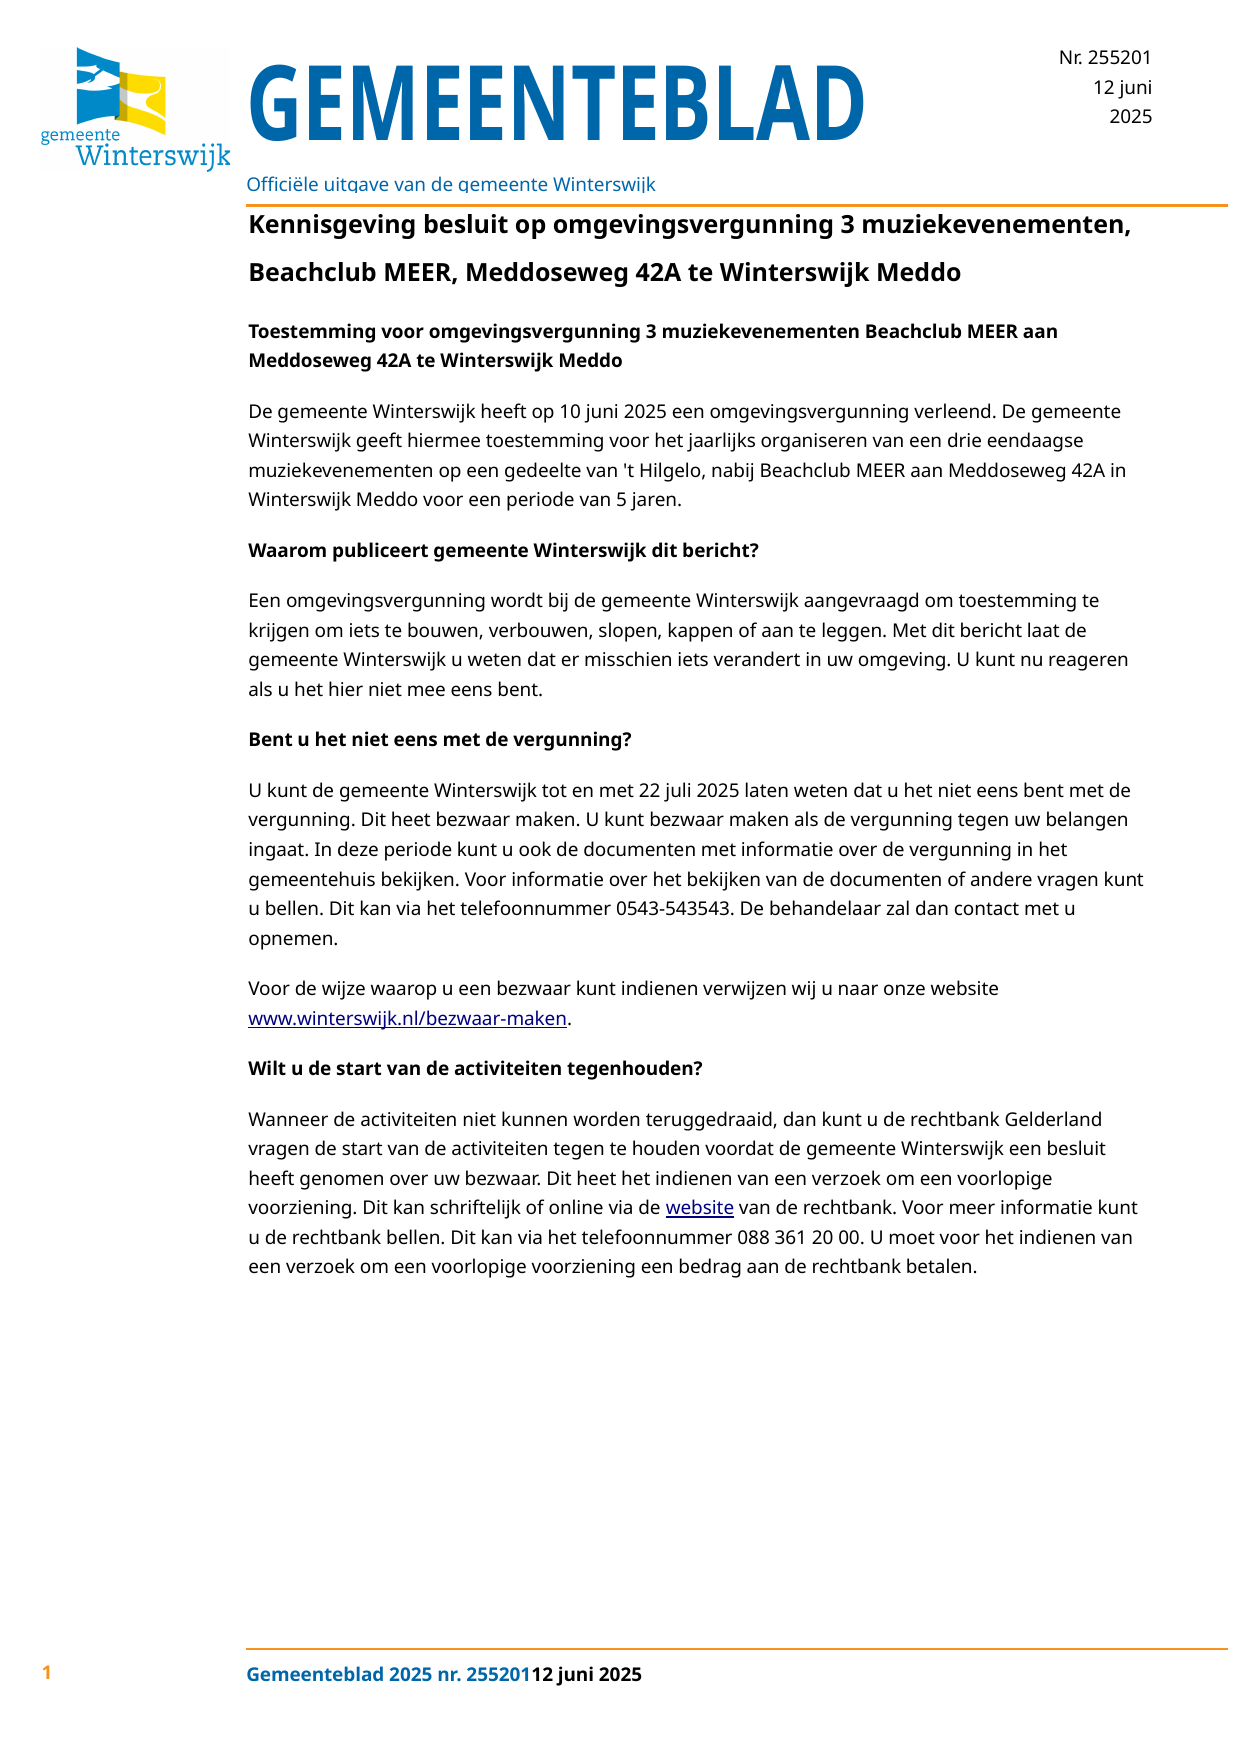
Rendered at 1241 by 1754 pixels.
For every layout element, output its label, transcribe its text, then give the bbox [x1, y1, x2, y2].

text De gemeente Winterswijk heeft op 10 juni 2025 een omgevingsvergunning verleend. De gemeente Winterswijk geeft hiermee toestemming voor het jaarlijks organiseren van een drie eendaagse muziekevenementen op een gedeelte van 't Hilgelo, nabij Beachclub MEER aan Meddoseweg 42A in Winterswijk Meddo voor een periode van 5 jaren. [248, 398, 1152, 512]
text Waarom publiceert gemeente Winterswijk dit bericht? [248, 537, 1152, 563]
text U kunt de gemeente Winterswijk tot en met 22 juli 2025 laten weten dat u het niet eens bent met de vergunning. Dit heet bezwaar maken. U kunt bezwaar maken als de vergunning tegen uw belangen ingaat. In deze periode kunt u ook de documenten met informatie over de vergunning in het gemeentehuis bekijken. Voor informatie over het bekijken van de documenten of andere vragen kunt u bellen. Dit kan via het telefoonnummer 0543-543543. De behandelaar zal dan contact met u opnemen. [248, 777, 1152, 951]
text Toestemming voor omgevingsvergunning 3 muziekevenementen Beachclub MEER aan Meddoseweg 42A te Winterswijk Meddo [248, 318, 1152, 373]
picture [225, 153, 231, 162]
text Bent u het niet eens met de vergunning? [248, 727, 1152, 752]
text Voor de wijze waarop u een bezwaar kunt indienen verwijzen wij u naar onze website www.winterswijk.nl/bezwaar-maken. [248, 975, 1152, 1031]
text Wanneer de activiteiten niet kunnen worden teruggedraaid, dan kunt u de rechtbank Gelderland vragen de start van de activiteiten tegen te houden voordat de gemeente Winterswijk een besluit heeft genomen over uw bezwaar. Dit heet het indienen van een verzoek om een voorlopige voorziening. Dit kan schriftelijk of online via de website van de rechtbank. Voor meer informatie kunt u de rechtbank bellen. Dit kan via het telefoonnummer 088 361 20 00. U moet voor het indienen van een verzoek om een voorlopige voorziening een bedrag aan de rechtbank betalen. [248, 1106, 1152, 1279]
picture [41, 47, 231, 172]
text Wilt u de start van de activiteiten tegenhouden? [248, 1055, 1152, 1081]
text Kennisgeving besluit op omgevingsvergunning 3 muziekevenementen, Beachclub MEER, Meddoseweg 42A te Winterswijk Meddo [248, 207, 1152, 288]
text Een omgevingsvergunning wordt bij de gemeente Winterswijk aangevraagd om toestemming te krijgen om iets te bouwen, verbouwen, slopen, kappen of aan te leggen. Met dit bericht laat de gemeente Winterswijk u weten dat er misschien iets verandert in uw omgeving. U kunt nu reageren als u het hier niet mee eens bent. [248, 587, 1152, 702]
